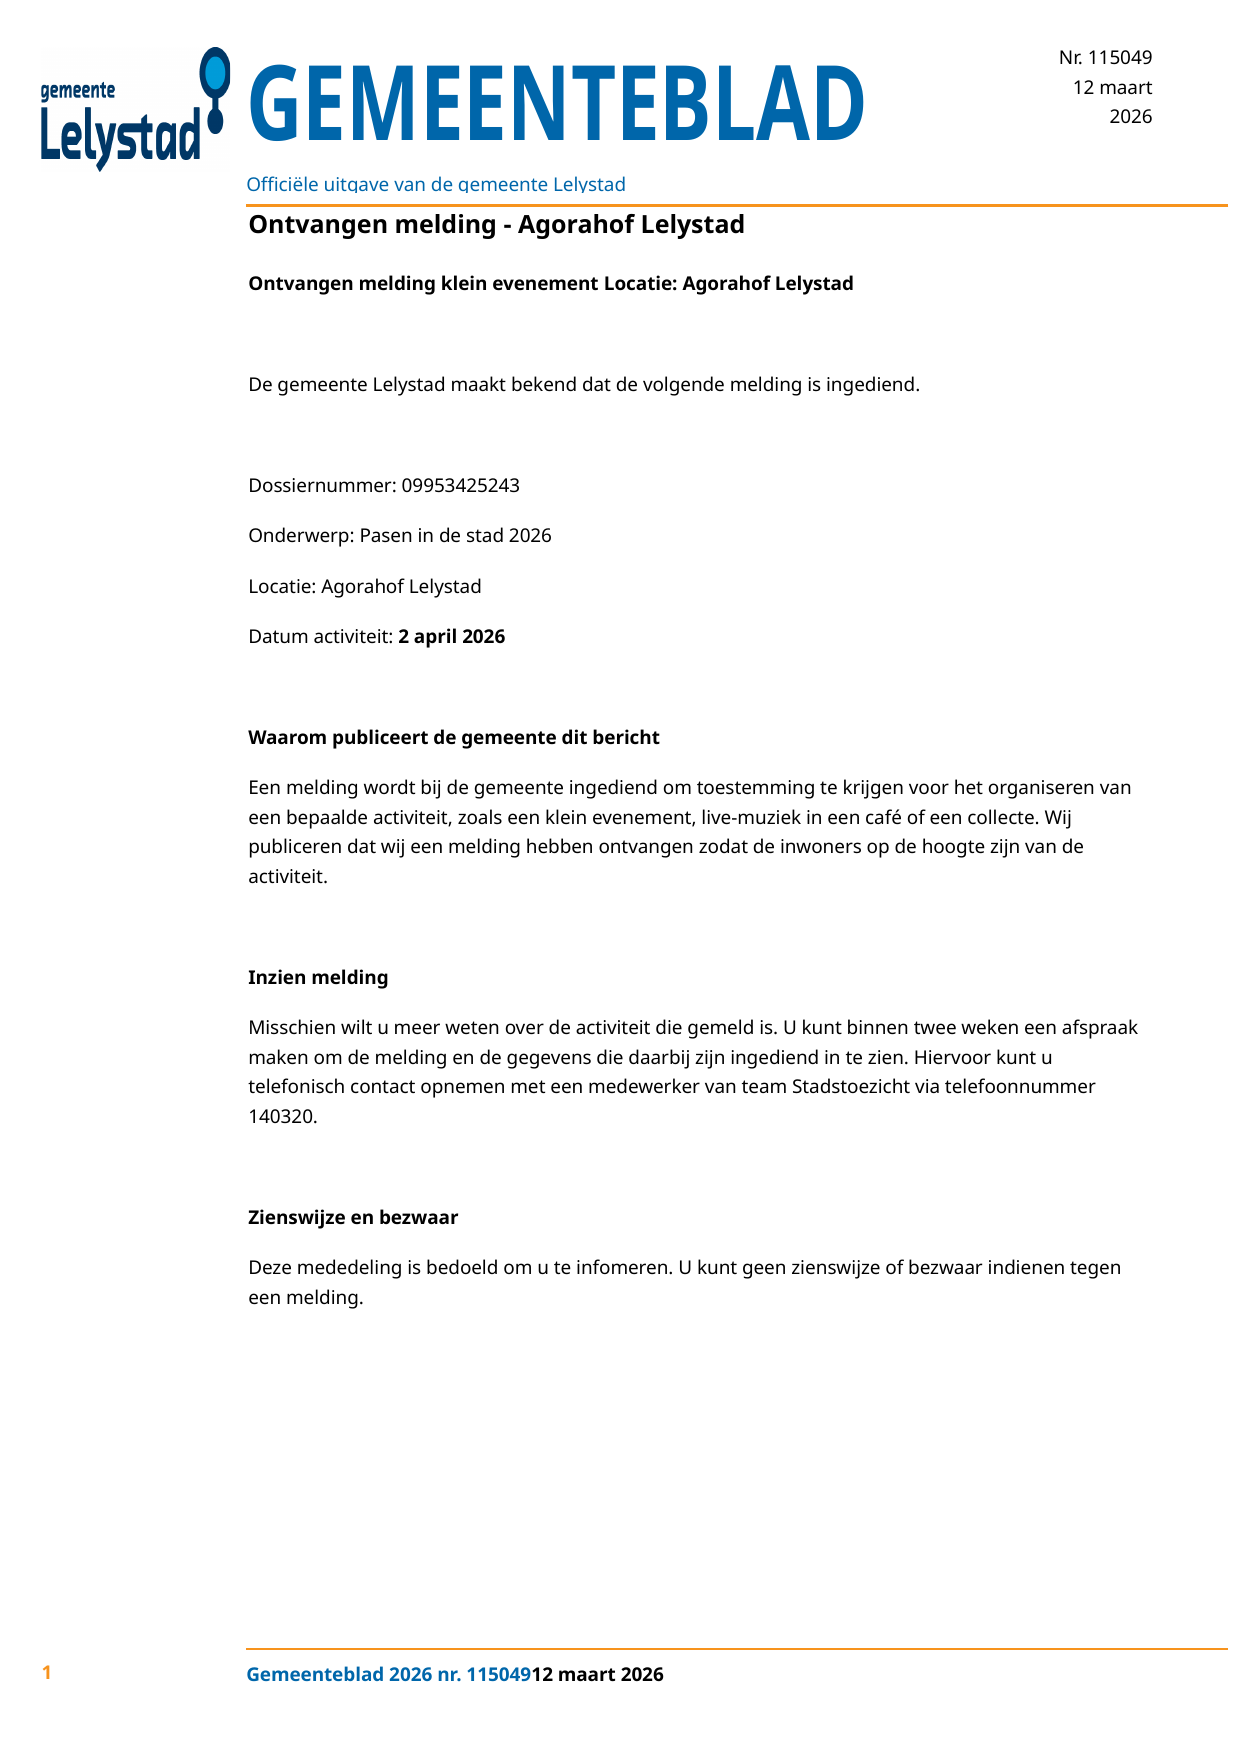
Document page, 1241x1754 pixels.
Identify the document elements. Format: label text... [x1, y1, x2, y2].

picture [41, 47, 231, 172]
text Zienswijze en bezwaar [248, 1204, 1152, 1230]
text Een melding wordt bij de gemeente ingediend om toestemming te krijgen voor het organiseren van een bepaalde activiteit, zoals een klein evenement, live-muziek in een café of een collecte. Wij publiceren dat wij een melding hebben ontvangen zodat de inwoners op de hoogte zijn van de activiteit. [248, 774, 1152, 889]
text Onderwerp: Pasen in de stad 2026 [248, 522, 1152, 548]
text De gemeente Lelystad maakt bekend dat de volgende melding is ingediend. [248, 371, 1152, 397]
text Ontvangen melding klein evenement Locatie: Agorahof Lelystad [248, 270, 1152, 296]
text Misschien wilt u meer weten over de activiteit die gemeld is. U kunt binnen twee weken een afspraak maken om de melding en de gegevens die daarbij zijn ingediend in te zien. Hiervoor kunt u telefonisch contact opnemen met een medewerker van team Stadstoezicht via telefoonnummer 140320. [248, 1014, 1152, 1129]
text Datum activiteit: 2 april 2026 [248, 623, 1152, 649]
text Locatie: Agorahof Lelystad [248, 573, 1152, 598]
text Deze mededeling is bedoeld om u te infomeren. U kunt geen zienswijze of bezwaar indienen tegen een melding. [248, 1254, 1152, 1310]
text Waarom publiceert de gemeente dit bericht [248, 724, 1152, 750]
text Dossiernummer: 09953425243 [248, 472, 1152, 498]
text Inzien melding [248, 964, 1152, 990]
text Ontvangen melding - Agorahof Lelystad [248, 207, 1152, 241]
